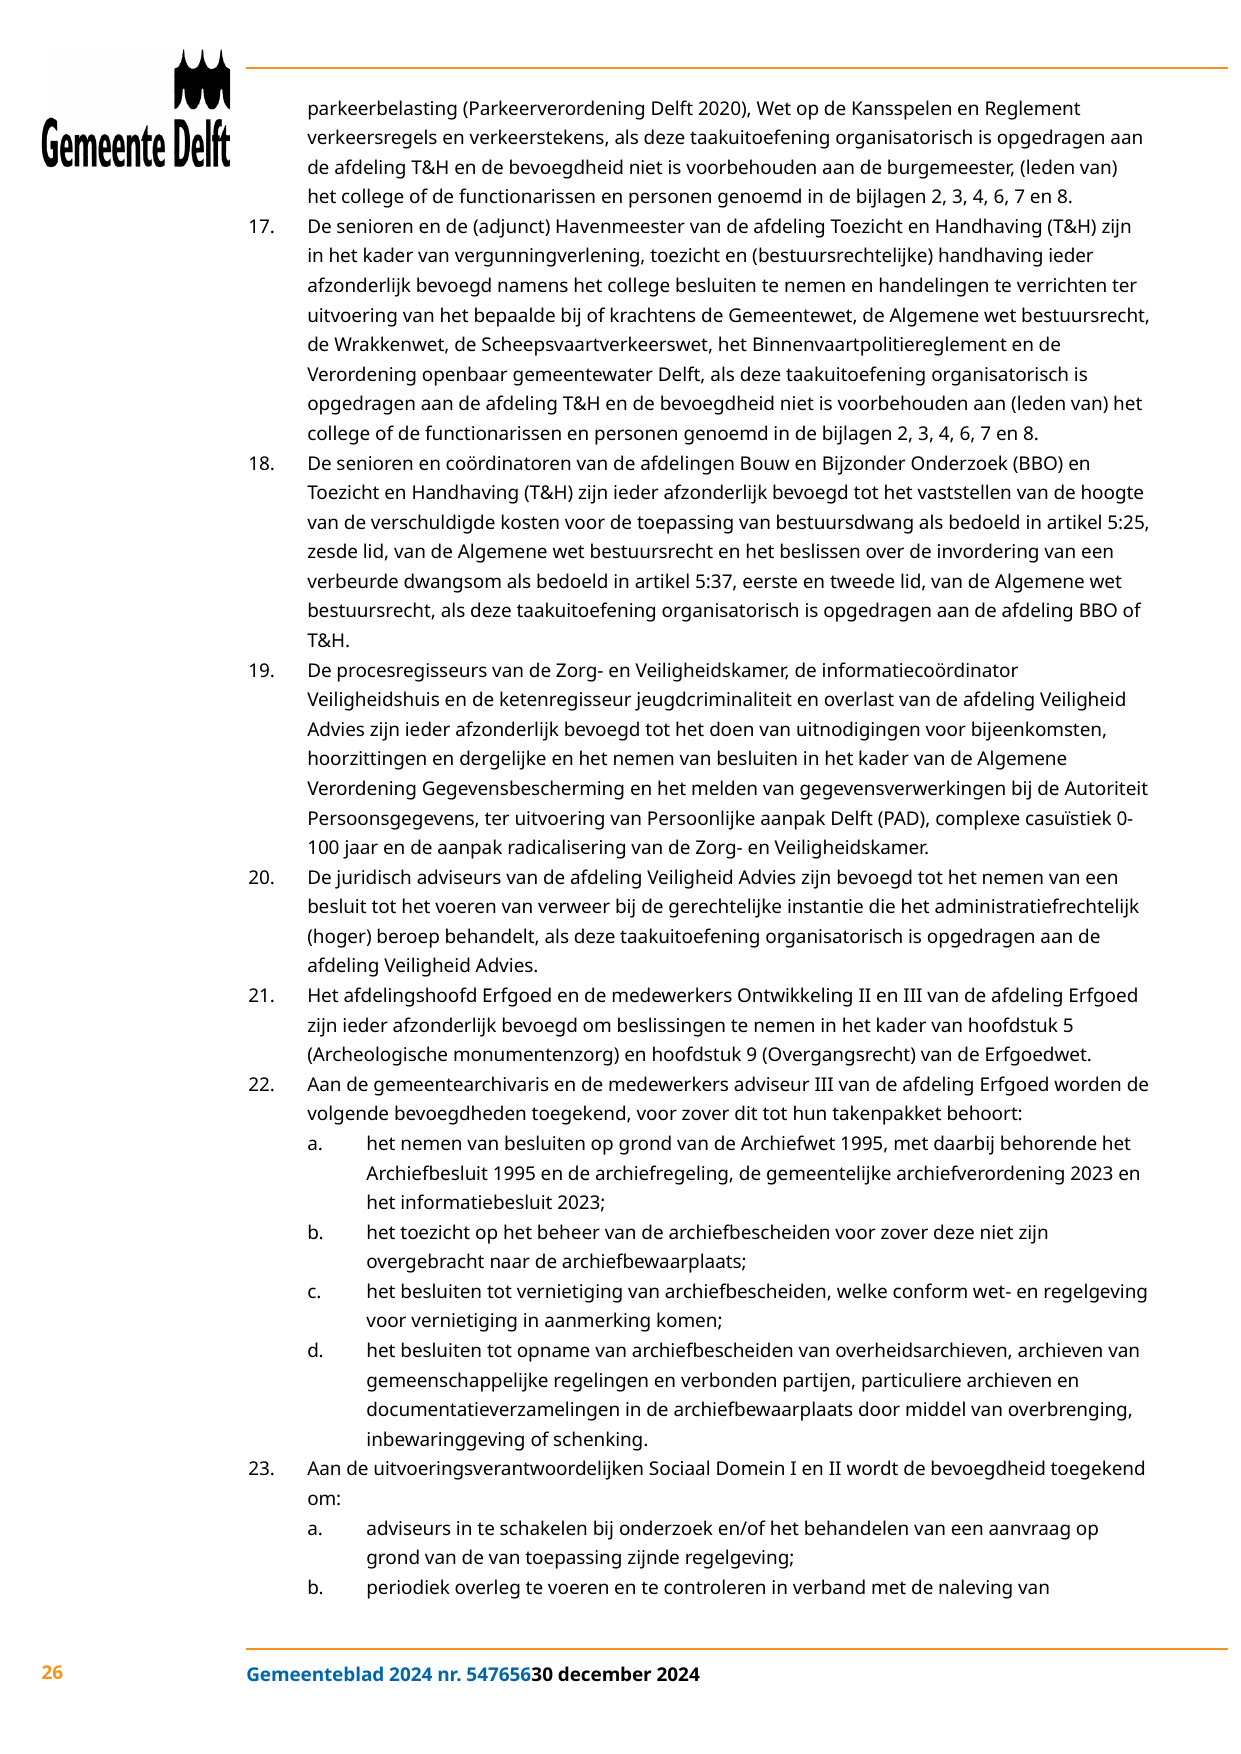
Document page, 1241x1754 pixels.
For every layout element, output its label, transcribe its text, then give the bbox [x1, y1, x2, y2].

list het besluiten tot vernietiging van archiefbescheiden, welke conform wet- en regelgeving voor vernietiging in aanmerking komen; [307, 1278, 1152, 1333]
list De senioren en de (adjunct) Havenmeester van de afdeling Toezicht en Handhaving (T&H) zijn in het kader van vergunningverlening, toezicht en (bestuursrechtelijke) handhaving ieder afzonderlijk bevoegd namens het college besluiten te nemen en handelingen te verrichten ter uitvoering van het bepaalde bij of krachtens de Gemeentewet, de Algemene wet bestuursrecht, de Wrakkenwet, de Scheepsvaartverkeerswet, het Binnenvaartpolitiereglement en de Verordening openbaar gemeentewater Delft, als deze taakuitoefening organisatorisch is opgedragen aan de afdeling T&H en de bevoegdheid niet is voorbehouden aan (leden van) het college of de functionarissen en personen genoemd in de bijlagen 2, 3, 4, 6, 7 en 8. [248, 213, 1152, 446]
list Het afdelingshoofd Erfgoed en de medewerkers Ontwikkeling II en III van de afdeling Erfgoed zijn ieder afzonderlijk bevoegd om beslissingen te nemen in het kader van hoofdstuk 5 (Archeologische monumentenzorg) en hoofdstuk 9 (Overgangsrecht) van de Erfgoedwet. [248, 982, 1152, 1067]
list adviseurs in te schakelen bij onderzoek en/of het behandelen van een aanvraag op grond van de van toepassing zijnde regelgeving; [307, 1515, 1152, 1570]
list het toezicht op het beheer van de archiefbescheiden voor zover deze niet zijn overgebracht naar de archiefbewaarplaats; [307, 1219, 1152, 1274]
list het besluiten tot opname van archiefbescheiden van overheidsarchieven, archieven van gemeenschappelijke regelingen en verbonden partijen, particuliere archieven en documentatieverzamelingen in de archiefbewaarplaats door middel van overbrenging, inbewaringgeving of schenking. [307, 1337, 1152, 1452]
list Aan de uitvoeringsverantwoordelijken Sociaal Domein I en II wordt de bevoegdheid toegekend om: [248, 1456, 1152, 1511]
list De juridisch adviseurs van de afdeling Veiligheid Advies zijn bevoegd tot het nemen van een besluit tot het voeren van verweer bij de gerechtelijke instantie die het administratiefrechtelijk (hoger) beroep behandelt, als deze taakuitoefening organisatorisch is opgedragen aan de afdeling Veiligheid Advies. [248, 864, 1152, 978]
list De procesregisseurs van de Zorg- en Veiligheidskamer, de informatiecoördinator Veiligheidshuis en de ketenregisseur jeugdcriminaliteit en overlast van de afdeling Veiligheid Advies zijn ieder afzonderlijk bevoegd tot het doen van uitnodigingen voor bijeenkomsten, hoorzittingen en dergelijke en het nemen van besluiten in het kader van de Algemene Verordening Gegevensbescherming en het melden van gegevensverwerkingen bij de Autoriteit Persoonsgegevens, ter uitvoering van Persoonlijke aanpak Delft (PAD), complexe casuïstiek 0-100 jaar en de aanpak radicalisering van de Zorg- en Veiligheidskamer. [248, 657, 1152, 860]
picture [41, 47, 231, 172]
list parkeerbelasting (Parkeerverordening Delft 2020), Wet op de Kansspelen en Reglement verkeersregels en verkeerstekens, als deze taakuitoefening organisatorisch is opgedragen aan de afdeling T&H en de bevoegdheid niet is voorbehouden aan de burgemeester, (leden van) het college of de functionarissen en personen genoemd in de bijlagen 2, 3, 4, 6, 7 en 8. [248, 95, 1152, 209]
list Aan de gemeentearchivaris en de medewerkers adviseur III van de afdeling Erfgoed worden de volgende bevoegdheden toegekend, voor zover dit tot hun takenpakket behoort: [248, 1071, 1152, 1126]
list het nemen van besluiten op grond van de Archiefwet 1995, met daarbij behorende het Archiefbesluit 1995 en de archiefregeling, de gemeentelijke archiefverordening 2023 en het informatiebesluit 2023; [307, 1130, 1152, 1215]
list De senioren en coördinatoren van de afdelingen Bouw en Bijzonder Onderzoek (BBO) en Toezicht en Handhaving (T&H) zijn ieder afzonderlijk bevoegd tot het vaststellen van de hoogte van de verschuldigde kosten voor de toepassing van bestuursdwang als bedoeld in artikel 5:25, zesde lid, van de Algemene wet bestuursrecht en het beslissen over de invordering van een verbeurde dwangsom als bedoeld in artikel 5:37, eerste en tweede lid, van de Algemene wet bestuursrecht, als deze taakuitoefening organisatorisch is opgedragen aan de afdeling BBO of T&H. [248, 450, 1152, 653]
list periodiek overleg te voeren en te controleren in verband met de naleving van [307, 1574, 1152, 1600]
